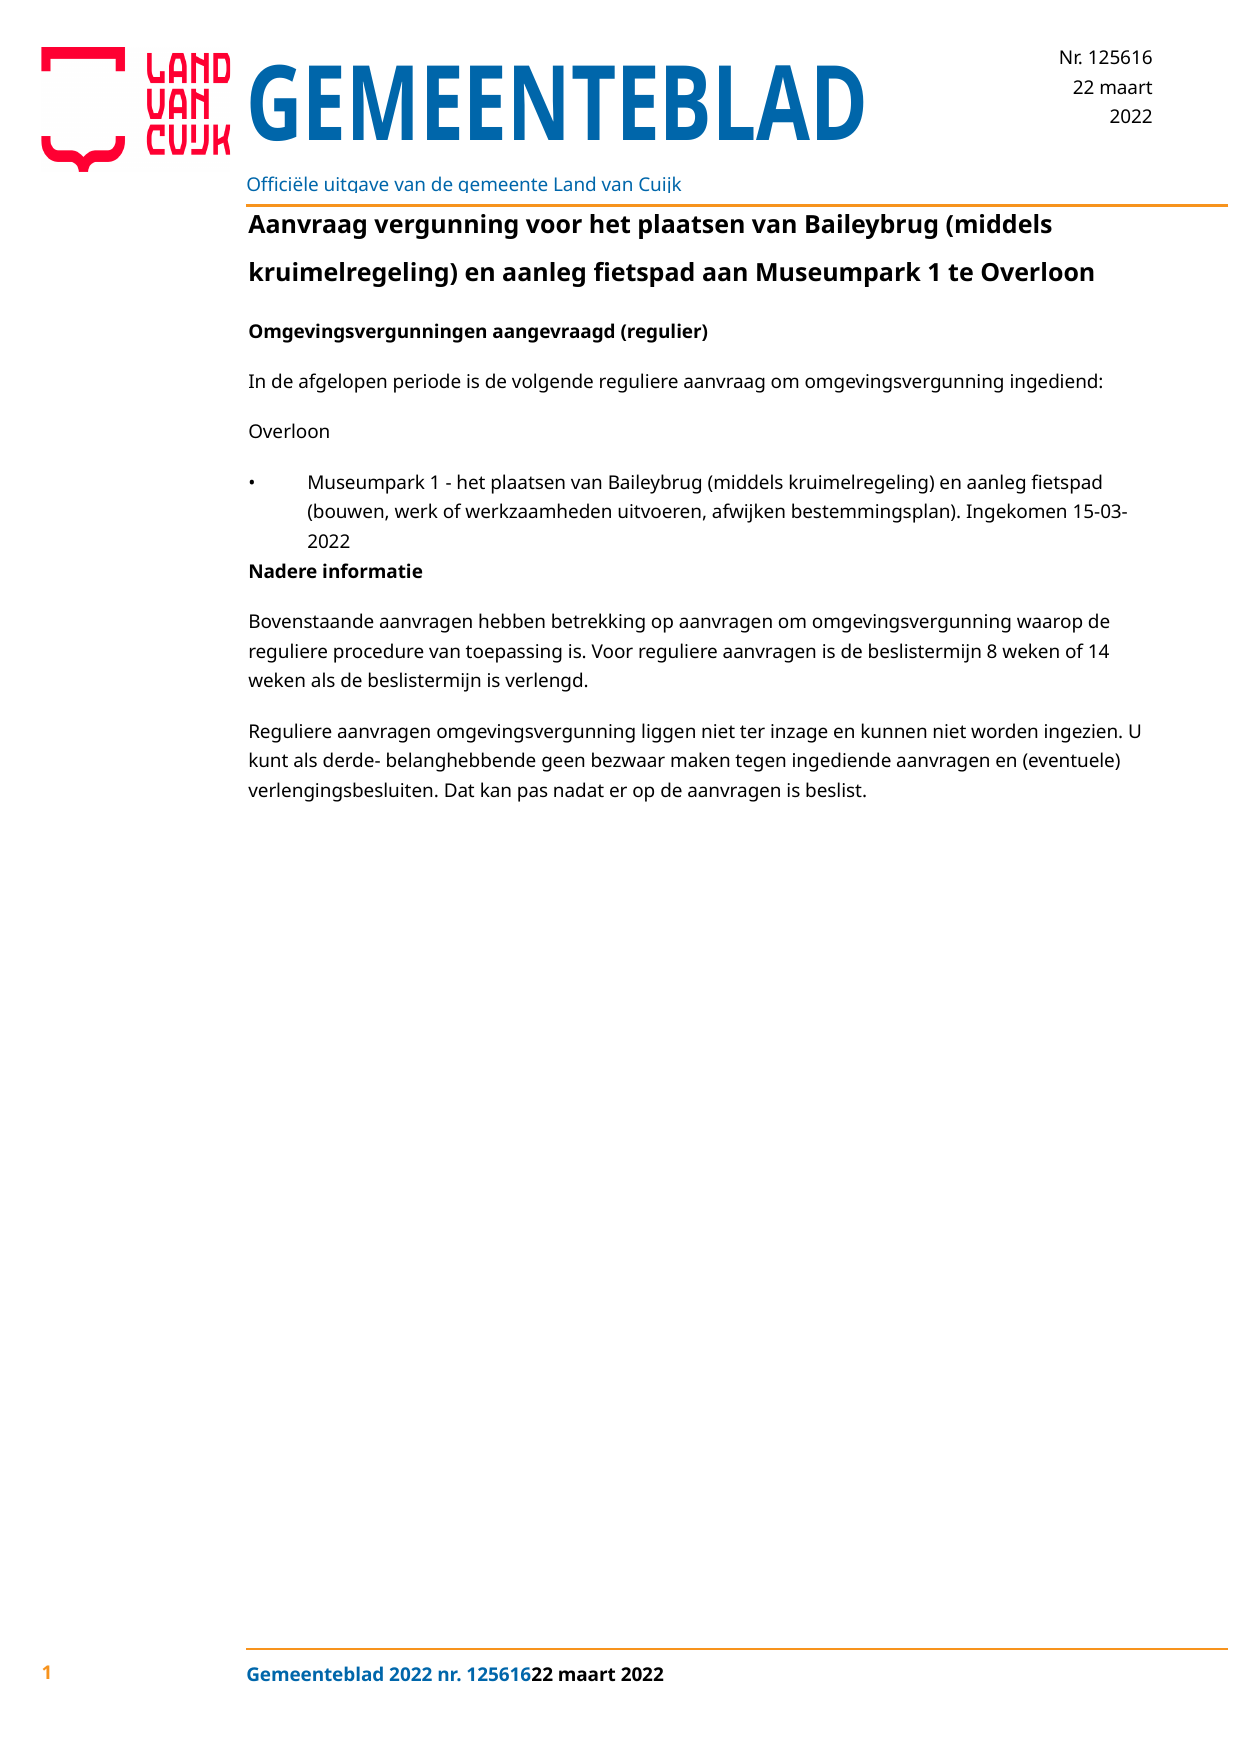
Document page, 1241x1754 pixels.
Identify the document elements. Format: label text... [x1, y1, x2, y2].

text Aanvraag vergunning voor het plaatsen van Baileybrug (middels kruimelregeling) en aanleg fietspad aan Museumpark 1 te Overloon [248, 207, 1152, 288]
text Bovenstaande aanvragen hebben betrekking op aanvragen om omgevingsvergunning waarop de reguliere procedure van toepassing is. Voor reguliere aanvragen is de beslistermijn 8 weken of 14 weken als de beslistermijn is verlengd. [248, 608, 1152, 693]
list Museumpark 1 - het plaatsen van Baileybrug (middels kruimelregeling) en aanleg fietspad (bouwen, werk of werkzaamheden uitvoeren, afwijken bestemmingsplan). Ingekomen 15-03-2022 [248, 469, 1152, 554]
text Overloon [248, 419, 1152, 444]
text Reguliere aanvragen omgevingsvergunning liggen niet ter inzage en kunnen niet worden ingezien. U kunt als derde- belanghebbende geen bezwaar maken tegen ingediende aanvragen en (eventuele) verlengingsbesluiten. Dat kan pas nadat er op de aanvragen is beslist. [248, 718, 1152, 803]
text Omgevingsvergunningen aangevraagd (regulier) [248, 318, 1152, 344]
text Nadere informatie [248, 558, 1152, 584]
picture [41, 47, 231, 172]
text In de afgelopen periode is de volgende reguliere aanvraag om omgevingsvergunning ingediend: [248, 368, 1152, 394]
